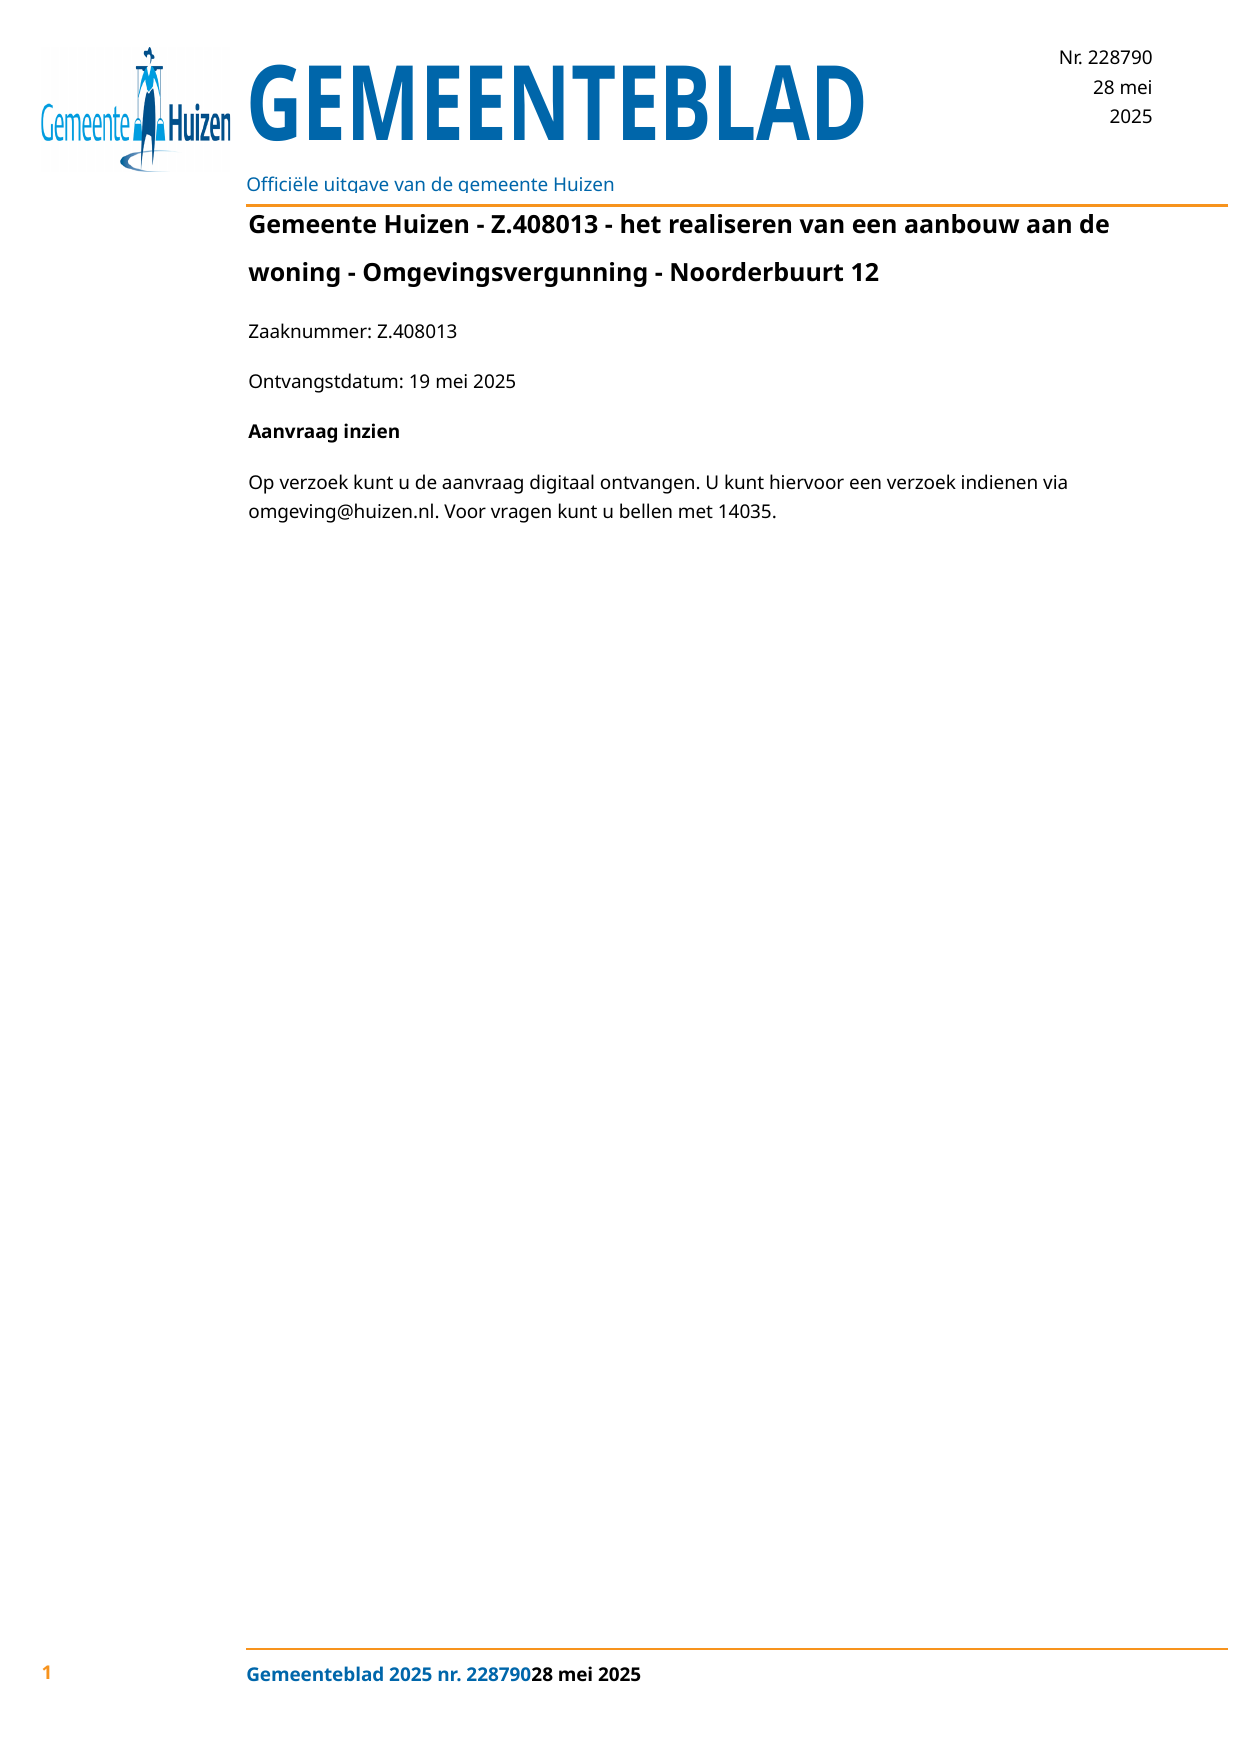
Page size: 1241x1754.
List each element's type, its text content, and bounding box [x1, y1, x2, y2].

text Aanvraag inzien [248, 419, 1152, 444]
text Zaaknummer: Z.408013 [248, 318, 1152, 344]
text Ontvangstdatum: 19 mei 2025 [248, 368, 1152, 394]
picture [41, 47, 231, 172]
text Op verzoek kunt u de aanvraag digitaal ontvangen. U kunt hiervoor een verzoek indienen via omgeving@huizen.nl. Voor vragen kunt u bellen met 14035. [248, 469, 1152, 524]
text Gemeente Huizen - Z.408013 - het realiseren van een aanbouw aan de woning - Omgevingsvergunning - Noorderbuurt 12 [248, 207, 1152, 288]
